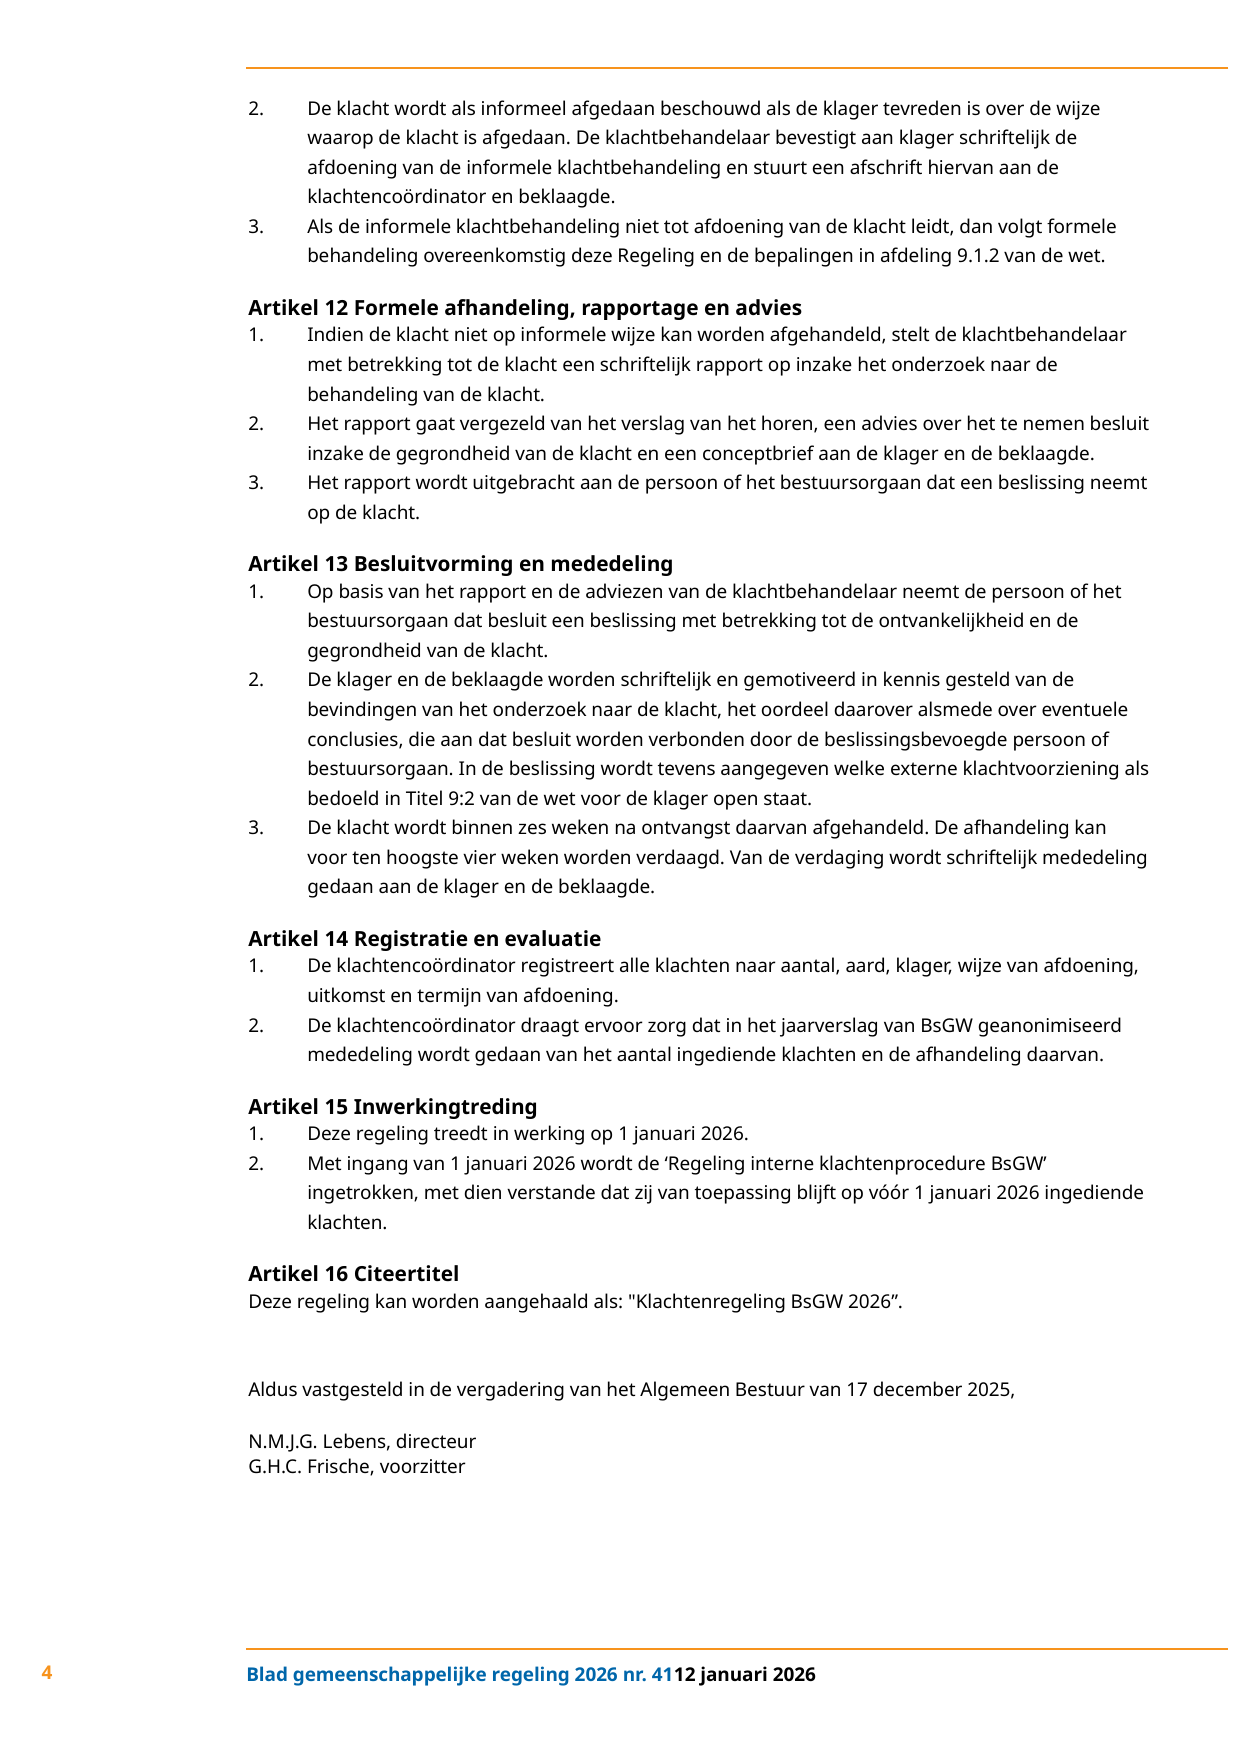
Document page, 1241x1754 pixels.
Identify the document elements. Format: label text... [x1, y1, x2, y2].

list De klacht wordt binnen zes weken na ontvangst daarvan afgehandeld. De afhandeling kan voor ten hoogste vier weken worden verdaagd. Van de verdaging wordt schriftelijk mededeling gedaan aan de klager en de beklaagde. [248, 814, 1152, 899]
text Artikel 14 Registratie en evaluatie [248, 924, 1152, 953]
list Op basis van het rapport en de adviezen van de klachtbehandelaar neemt de persoon of het bestuursorgaan dat besluit een beslissing met betrekking tot de ontvankelijkheid en de gegrondheid van de klacht. [248, 578, 1152, 663]
list Met ingang van 1 januari 2026 wordt de ‘Regeling interne klachtenprocedure BsGW’ ingetrokken, met dien verstande dat zij van toepassing blijft op vóór 1 januari 2026 ingediende klachten. [248, 1150, 1152, 1235]
text Artikel 16 Citeertitel [248, 1259, 1152, 1288]
text Artikel 12 Formele afhandeling, rapportage en advies [248, 293, 1152, 322]
text N.M.J.G. Lebens, directeur [248, 1428, 1152, 1454]
list De klacht wordt als informeel afgedaan beschouwd als de klager tevreden is over de wijze waarop de klacht is afgedaan. De klachtbehandelaar bevestigt aan klager schriftelijk de afdoening van de informele klachtbehandeling en stuurt een afschrift hiervan aan de klachtencoördinator en beklaagde. [248, 95, 1152, 209]
list Deze regeling treedt in werking op 1 januari 2026. [248, 1120, 1152, 1146]
list Als de informele klachtbehandeling niet tot afdoening van de klacht leidt, dan volgt formele behandeling overeenkomstig deze Regeling en de bepalingen in afdeling 9.1.2 van de wet. [248, 213, 1152, 268]
list Het rapport gaat vergezeld van het verslag van het horen, een advies over het te nemen besluit inzake de gegrondheid van de klacht en een conceptbrief aan de klager en de beklaagde. [248, 410, 1152, 466]
list De klachtencoördinator registreert alle klachten naar aantal, aard, klager, wijze van afdoening, uitkomst en termijn van afdoening. [248, 953, 1152, 1008]
text Deze regeling kan worden aangehaald als: "Klachtenregeling BsGW 2026”. [248, 1288, 1152, 1313]
text Artikel 15 Inwerkingtreding [248, 1092, 1152, 1120]
text Artikel 13 Besluitvorming en mededeling [248, 549, 1152, 578]
text G.H.C. Frische, voorzitter [248, 1454, 1152, 1479]
list Indien de klacht niet op informele wijze kan worden afgehandeld, stelt de klachtbehandelaar met betrekking tot de klacht een schriftelijk rapport op inzake het onderzoek naar de behandeling van de klacht. [248, 322, 1152, 406]
list De klager en de beklaagde worden schriftelijk en gemotiveerd in kennis gesteld van de bevindingen van het onderzoek naar de klacht, het oordeel daarover alsmede over eventuele conclusies, die aan dat besluit worden verbonden door de beslissingsbevoegde persoon of bestuursorgaan. In de beslissing wordt tevens aangegeven welke externe klachtvoorziening als bedoeld in Titel 9:2 van de wet voor de klager open staat. [248, 667, 1152, 811]
picture [41, 47, 231, 172]
list De klachtencoördinator draagt ervoor zorg dat in het jaarverslag van BsGW geanonimiseerd mededeling wordt gedaan van het aantal ingediende klachten en de afhandeling daarvan. [248, 1012, 1152, 1067]
list Het rapport wordt uitgebracht aan de persoon of het bestuursorgaan dat een beslissing neemt op de klacht. [248, 469, 1152, 525]
text Aldus vastgesteld in de vergadering van het Algemeen Bestuur van 17 december 2025, [248, 1377, 1152, 1402]
